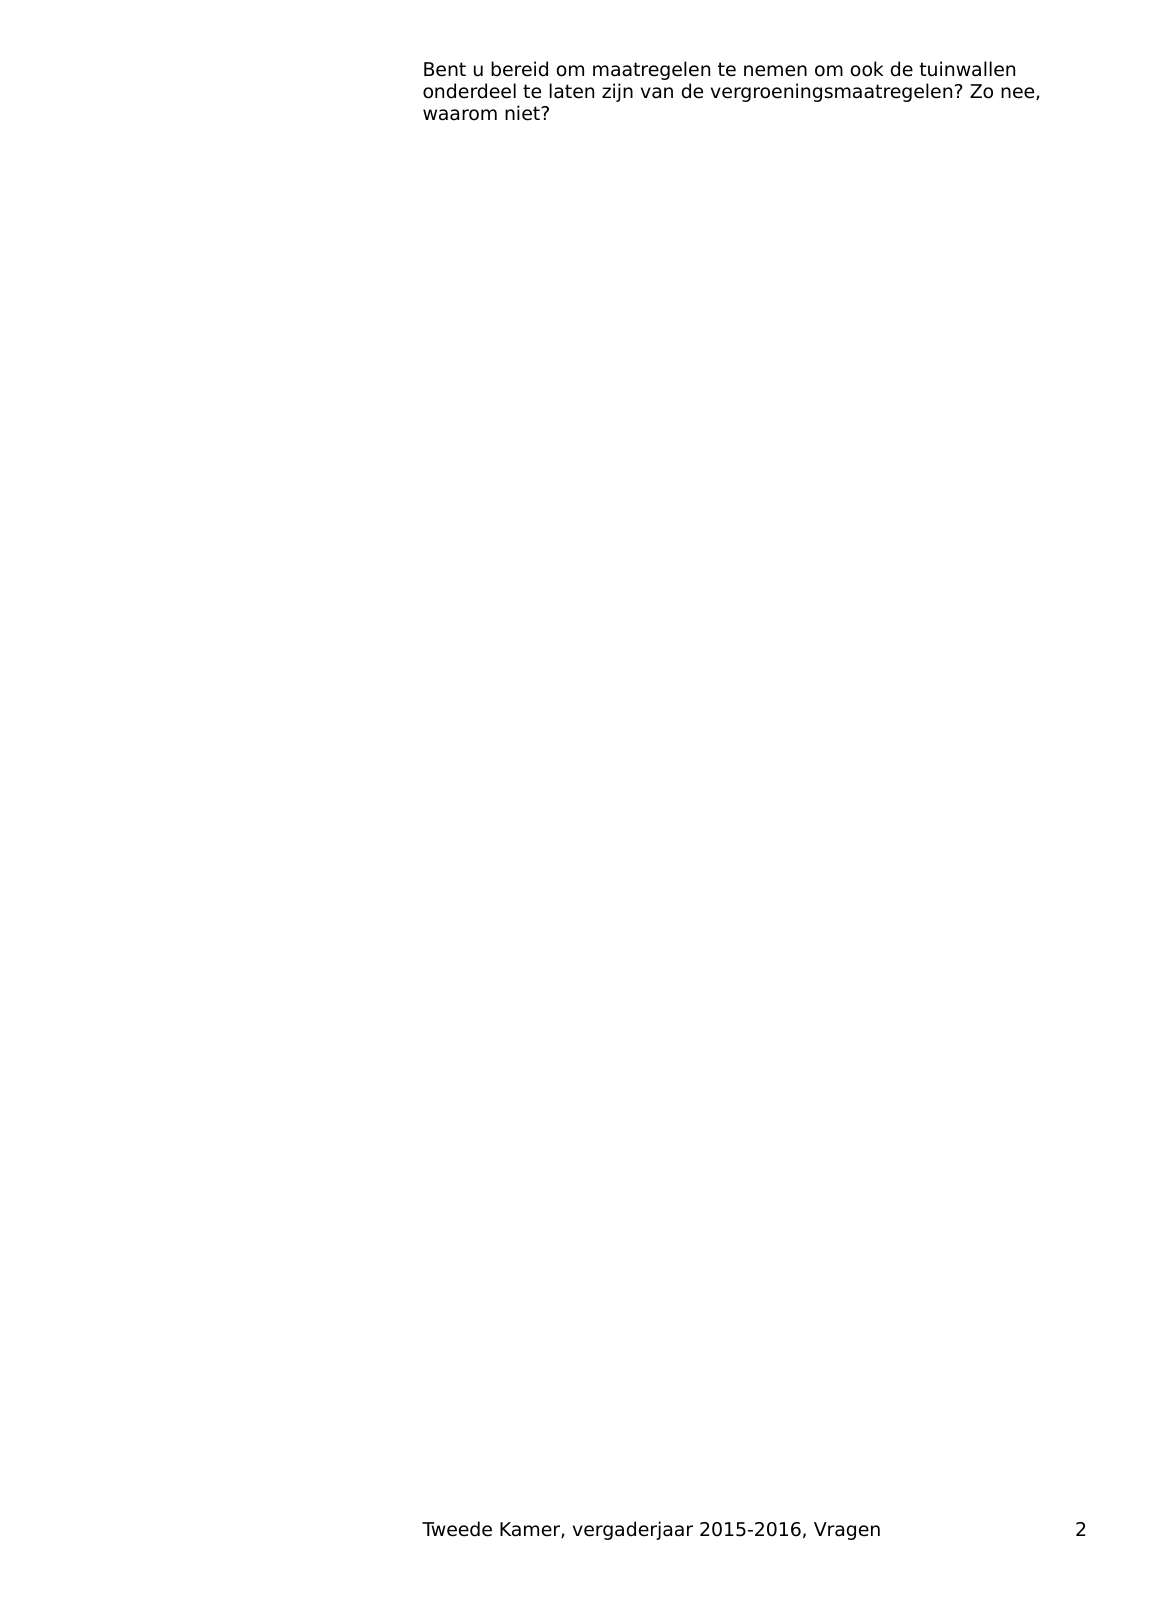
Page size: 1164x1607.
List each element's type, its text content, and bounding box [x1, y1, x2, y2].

text Bent u bereid om maatregelen te nemen om ook de tuinwallen onderdeel te laten zijn van de vergroeningsmaatregelen? Zo nee, waarom niet? [422, 59, 1087, 125]
